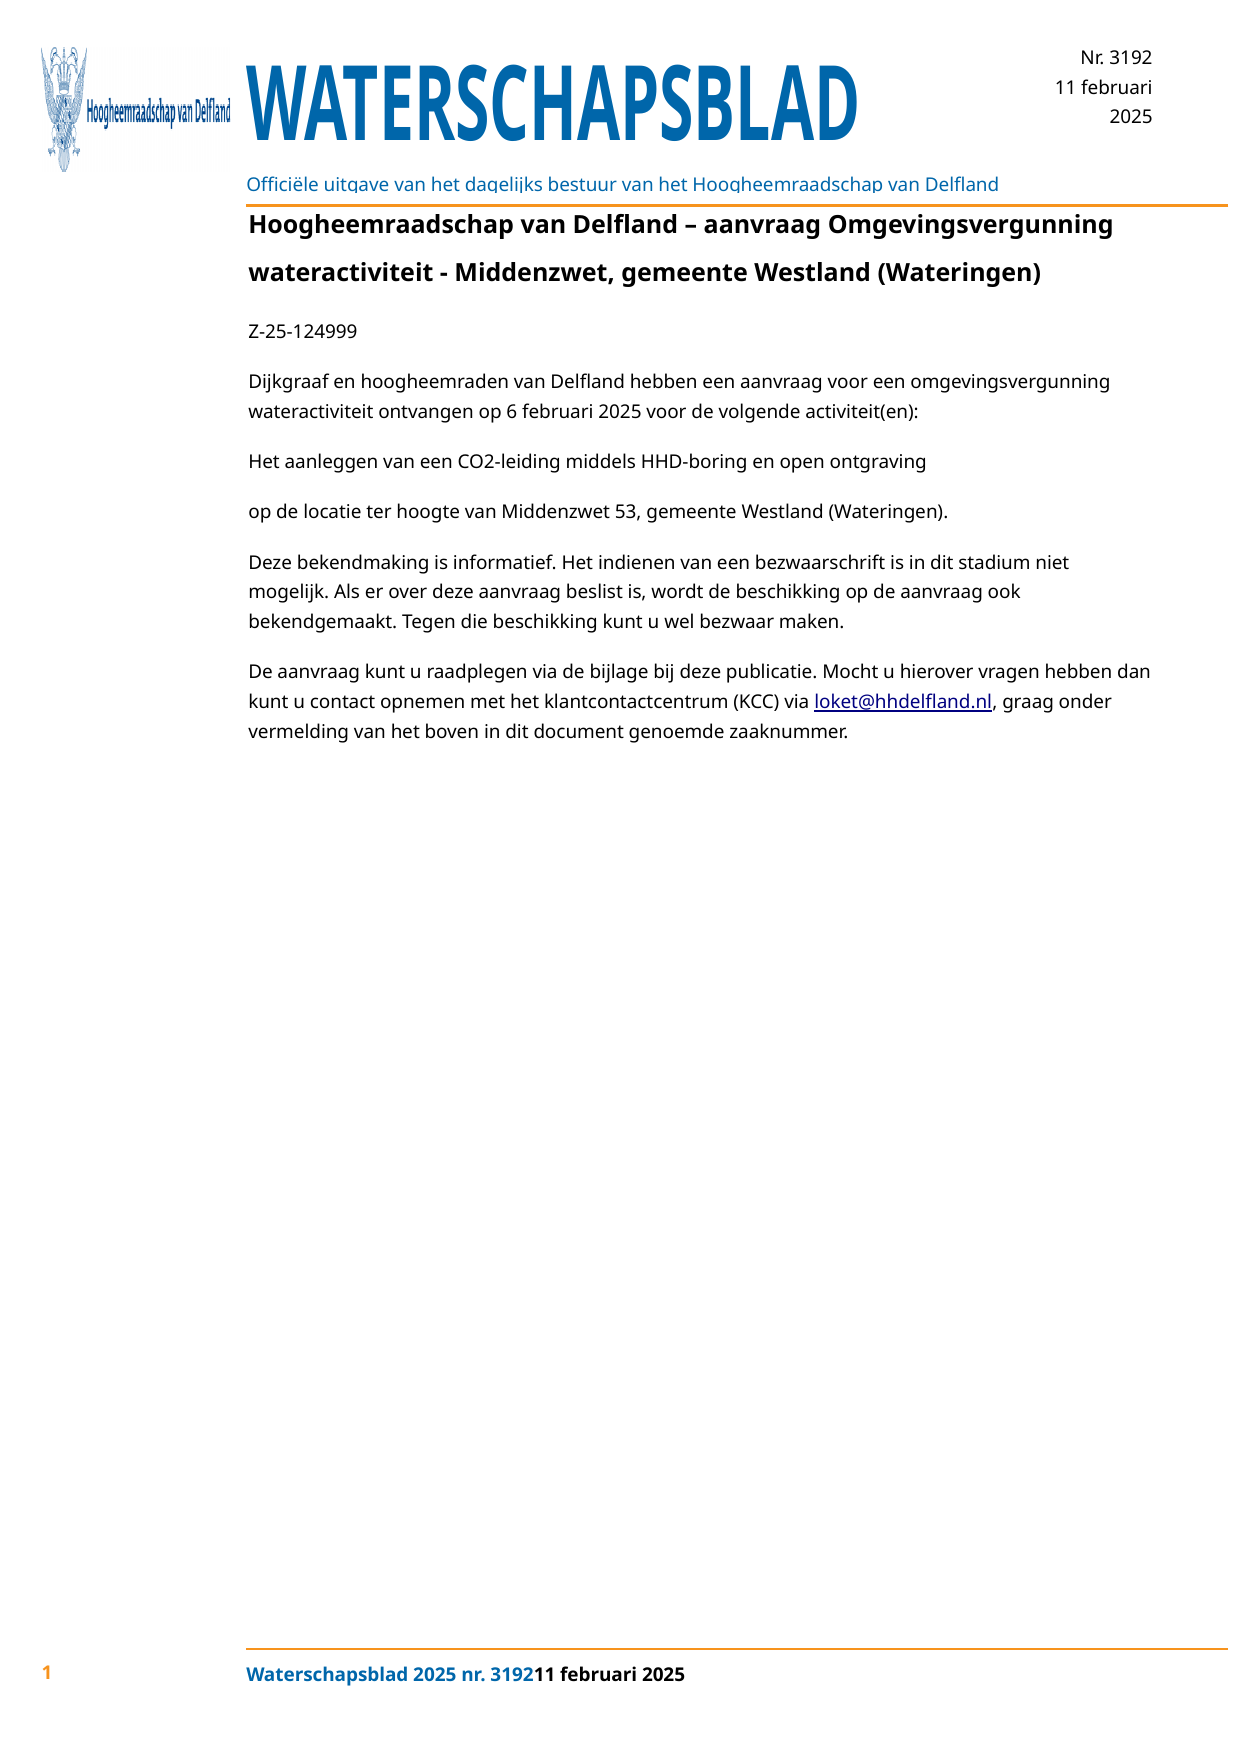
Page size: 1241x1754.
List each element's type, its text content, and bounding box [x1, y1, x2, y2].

picture [41, 47, 231, 172]
text Z-25-124999 [248, 318, 1152, 344]
text op de locatie ter hoogte van Middenzwet 53, gemeente Westland (Wateringen). [248, 499, 1152, 524]
text Hoogheemraadschap van Delfland – aanvraag Omgevingsvergunning wateractiviteit - Middenzwet, gemeente Westland (Wateringen) [248, 207, 1152, 288]
text Het aanleggen van een CO2-leiding middels HHD-boring en open ontgraving [248, 448, 1152, 474]
text De aanvraag kunt u raadplegen via de bijlage bij deze publicatie. Mocht u hierover vragen hebben dan kunt u contact opnemen met het klantcontactcentrum (KCC) via loket@hhdelfland.nl, graag onder vermelding van het boven in dit document genoemde zaaknummer. [248, 659, 1152, 744]
text Deze bekendmaking is informatief. Het indienen van een bezwaarschrift is in dit stadium niet mogelijk. Als er over deze aanvraag beslist is, wordt de beschikking op de aanvraag ook bekendgemaakt. Tegen die beschikking kunt u wel bezwaar maken. [248, 549, 1152, 634]
text Dijkgraaf en hoogheemraden van Delfland hebben een aanvraag voor een omgevingsvergunning wateractiviteit ontvangen op 6 februari 2025 voor de volgende activiteit(en): [248, 368, 1152, 424]
